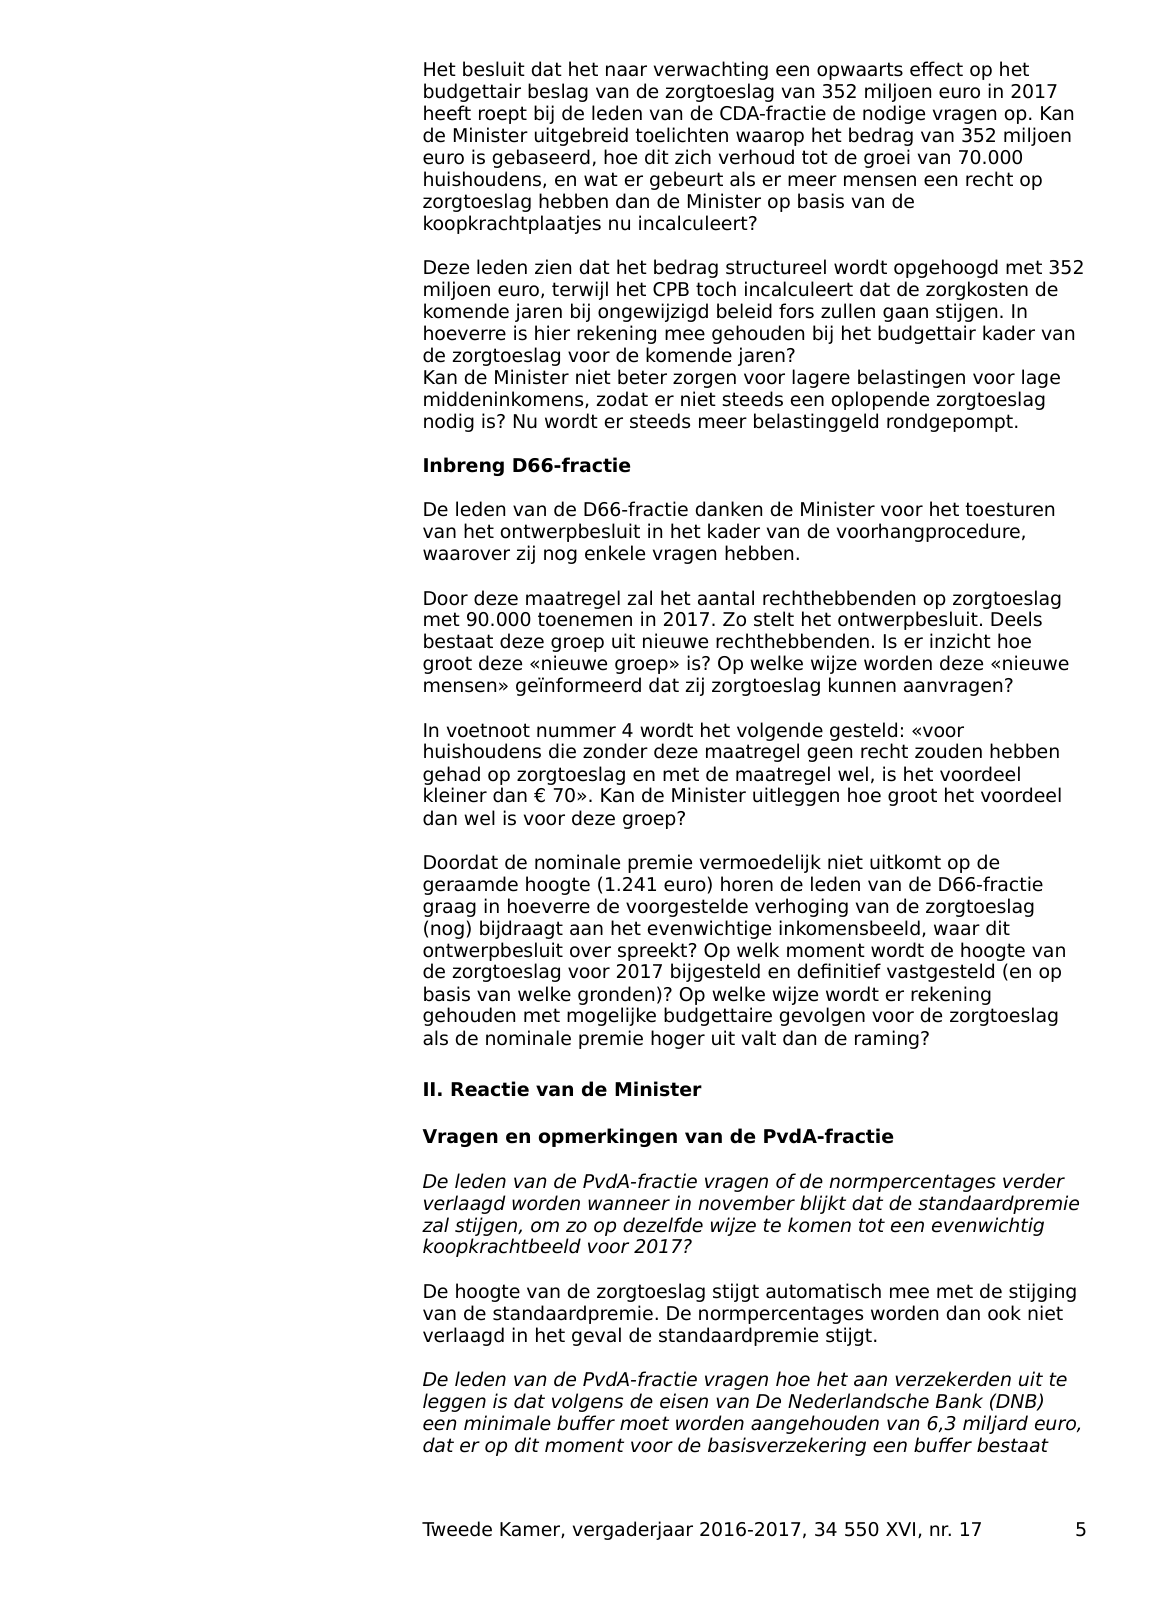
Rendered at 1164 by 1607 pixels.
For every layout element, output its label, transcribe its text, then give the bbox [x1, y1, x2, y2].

text De leden van de PvdA-fractie vragen hoe het aan verzekerden uit te leggen is dat volgens de eisen van De Nederlandsche Bank (DNB) een minimale buffer moet worden aangehouden van 6,3 miljard euro, dat er op dit moment voor de basisverzekering een buffer bestaat [422, 1369, 1087, 1457]
text De leden van de D66-fractie danken de Minister voor het toesturen van het ontwerpbesluit in het kader van de voorhangprocedure, waarover zij nog enkele vragen hebben. [422, 499, 1087, 565]
subtitle Vragen en opmerkingen van de PvdA-fractie [422, 1126, 1087, 1148]
text De leden van de PvdA-fractie vragen of de normpercentages verder verlaagd worden wanneer in november blijkt dat de standaardpremie zal stijgen, om zo op dezelfde wijze te komen tot een evenwichtig koopkrachtbeeld voor 2017? [422, 1171, 1087, 1258]
text Door deze maatregel zal het aantal rechthebbenden op zorgtoeslag met 90.000 toenemen in 2017. Zo stelt het ontwerpbesluit. Deels bestaat deze groep uit nieuwe rechthebbenden. Is er inzicht hoe groot deze «nieuwe groep» is? Op welke wijze worden deze «nieuwe mensen» geïnformeerd dat zij zorgtoeslag kunnen aanvragen? [422, 587, 1087, 697]
subtitle Inbreng D66-fractie [422, 455, 1087, 477]
text In voetnoot nummer 4 wordt het volgende gesteld: «voor huishoudens die zonder deze maatregel geen recht zouden hebben gehad op zorgtoeslag en met de maatregel wel, is het voordeel kleiner dan € 70». Kan de Minister uitleggen hoe groot het voordeel dan wel is voor deze groep? [422, 719, 1087, 829]
text Het besluit dat het naar verwachting een opwaarts effect op het budgettair beslag van de zorgtoeslag van 352 miljoen euro in 2017 heeft roept bij de leden van de CDA-fractie de nodige vragen op. Kan de Minister uitgebreid toelichten waarop het bedrag van 352 miljoen euro is gebaseerd, hoe dit zich verhoud tot de groei van 70.000 huishoudens, en wat er gebeurt als er meer mensen een recht op zorgtoeslag hebben dan de Minister op basis van de koopkrachtplaatjes nu incalculeert? [422, 59, 1087, 235]
text De hoogte van de zorgtoeslag stijgt automatisch mee met de stijging van de standaardpremie. De normpercentages worden dan ook niet verlaagd in het geval de standaardpremie stijgt. [422, 1281, 1087, 1347]
text Deze leden zien dat het bedrag structureel wordt opgehoogd met 352 miljoen euro, terwijl het CPB toch incalculeert dat de zorgkosten de komende jaren bij ongewijzigd beleid fors zullen gaan stijgen. In hoeverre is hier rekening mee gehouden bij het budgettair kader van de zorgtoeslag voor de komende jaren? [422, 257, 1087, 367]
text Kan de Minister niet beter zorgen voor lagere belastingen voor lage middeninkomens, zodat er niet steeds een oplopende zorgtoeslag nodig is? Nu wordt er steeds meer belastinggeld rondgepompt. [422, 367, 1087, 433]
text Doordat de nominale premie vermoedelijk niet uitkomt op de geraamde hoogte (1.241 euro) horen de leden van de D66-fractie graag in hoeverre de voorgestelde verhoging van de zorgtoeslag (nog) bijdraagt aan het evenwichtige inkomensbeeld, waar dit ontwerpbesluit over spreekt? Op welk moment wordt de hoogte van de zorgtoeslag voor 2017 bijgesteld en definitief vastgesteld (en op basis van welke gronden)? Op welke wijze wordt er rekening gehouden met mogelijke budgettaire gevolgen voor de zorgtoeslag als de nominale premie hoger uit valt dan de raming? [422, 852, 1087, 1049]
subtitle II. Reactie van de Minister [422, 1079, 1087, 1101]
